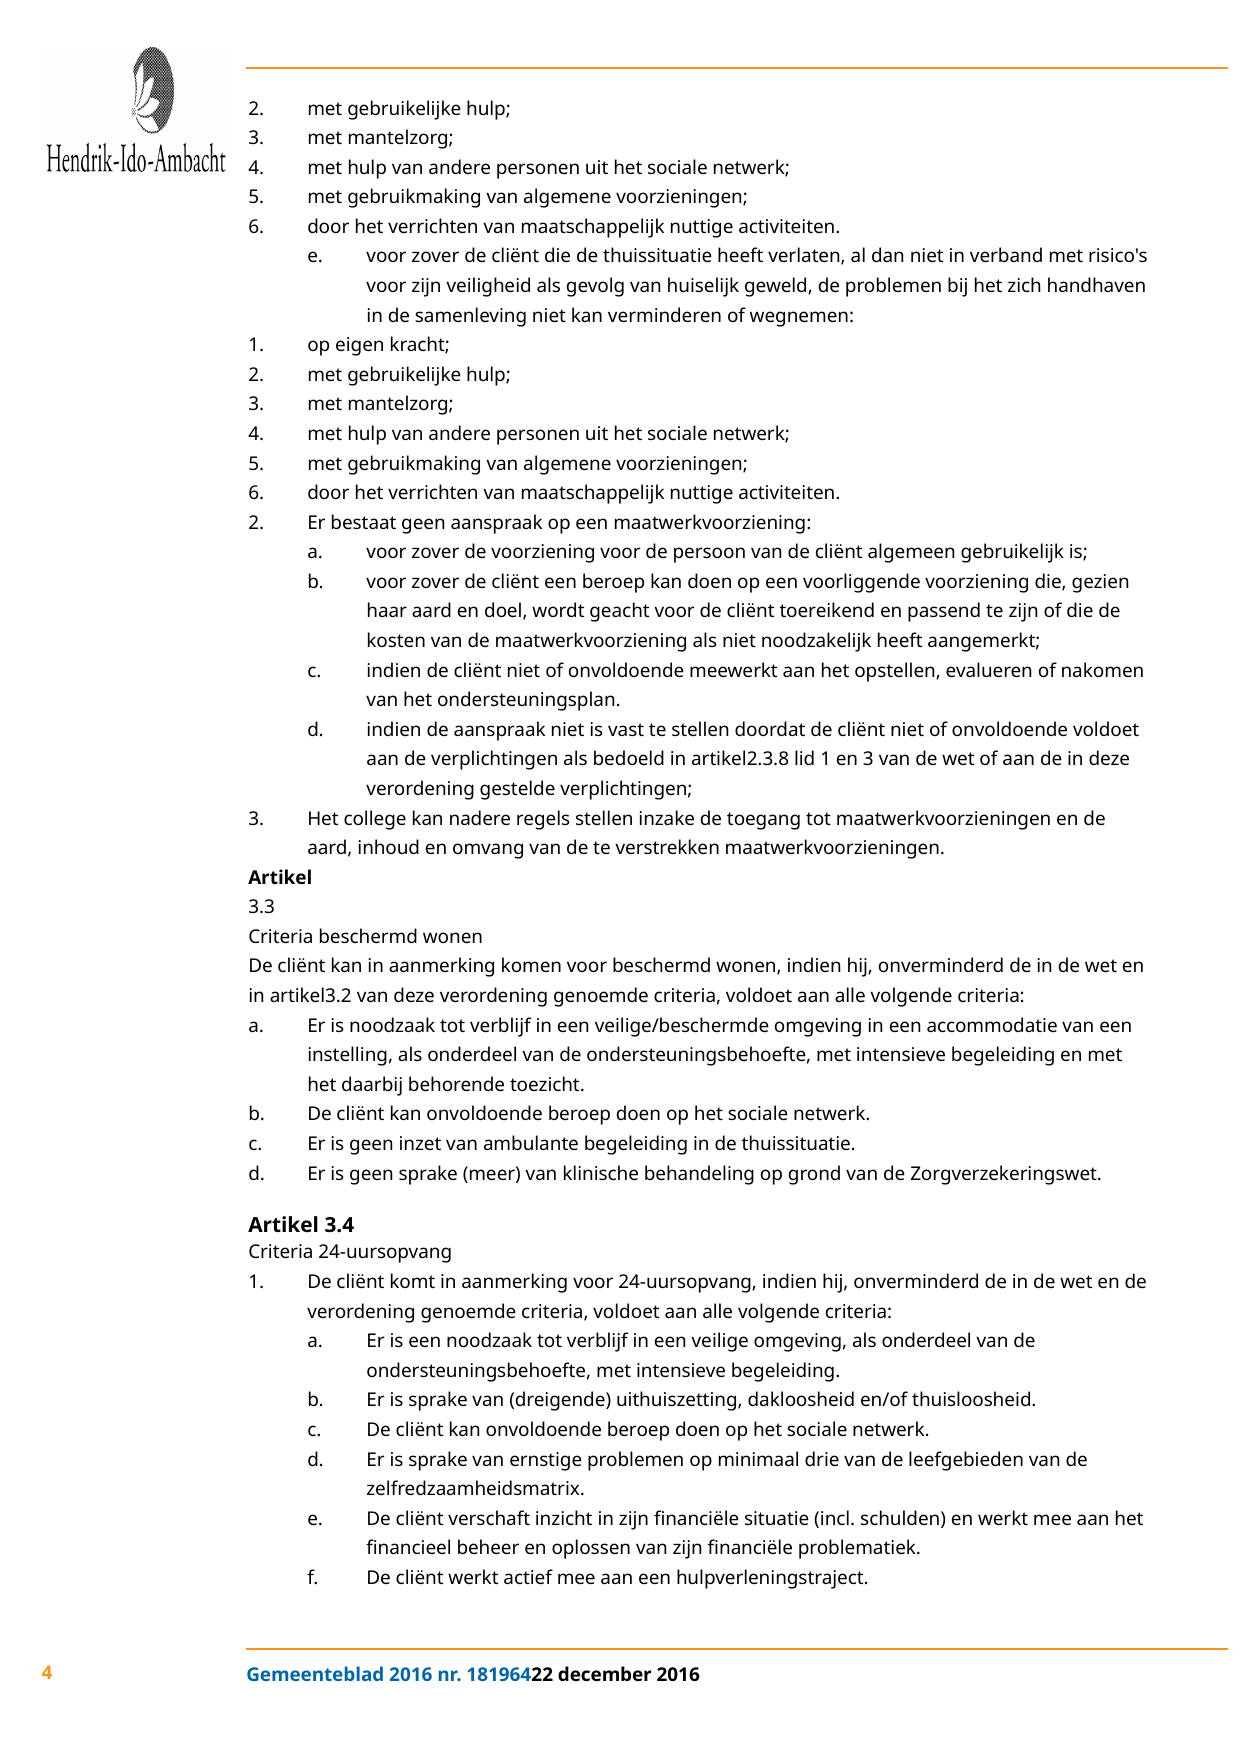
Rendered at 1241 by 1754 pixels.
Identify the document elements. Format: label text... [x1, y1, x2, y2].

list Er is geen sprake (meer) van klinische behandeling op grond van de Zorgverzekeringswet. [248, 1160, 1152, 1186]
list met hulp van andere personen uit het sociale netwerk; [248, 420, 1152, 446]
list De cliënt verschaft inzicht in zijn financiële situatie (incl. schulden) en werkt mee aan het financieel beheer en oplossen van zijn financiële problematiek. [307, 1505, 1152, 1560]
list Er is noodzaak tot verblijf in een veilige/beschermde omgeving in een accommodatie van een instelling, als onderdeel van de ondersteuningsbehoefte, met intensieve begeleiding en met het daarbij behorende toezicht. [248, 1012, 1152, 1097]
list Er is geen inzet van ambulante begeleiding in de thuissituatie. [248, 1130, 1152, 1156]
list De cliënt komt in aanmerking voor 24-uursopvang, indien hij, onverminderd de in de wet en de verordening genoemde criteria, voldoet aan alle volgende criteria: [248, 1268, 1152, 1323]
text Artikel [248, 864, 1152, 890]
list De cliënt werkt actief mee aan een hulpverleningstraject. [307, 1564, 1152, 1590]
list op eigen kracht; [248, 331, 1152, 357]
list Het college kan nadere regels stellen inzake de toegang tot maatwerkvoorzieningen en de aard, inhoud en omvang van de te verstrekken maatwerkvoorzieningen. [248, 805, 1152, 860]
list indien de cliënt niet of onvoldoende meewerkt aan het opstellen, evalueren of nakomen van het ondersteuningsplan. [307, 657, 1152, 712]
list voor zover de cliënt die de thuissituatie heeft verlaten, al dan niet in verband met risico's voor zijn veiligheid als gevolg van huiselijk geweld, de problemen bij het zich handhaven in de samenleving niet kan verminderen of wegnemen: [307, 243, 1152, 328]
text Criteria beschermd wonen [248, 923, 1152, 949]
list De cliënt kan onvoldoende beroep doen op het sociale netwerk. [248, 1101, 1152, 1126]
text 3.3 [248, 893, 1152, 919]
list door het verrichten van maatschappelijk nuttige activiteiten. [248, 479, 1152, 505]
text Artikel 3.4 [248, 1210, 1152, 1239]
list Er is sprake van ernstige problemen op minimaal drie van de leefgebieden van de zelfredzaamheidsmatrix. [307, 1446, 1152, 1501]
list met gebruikelijke hulp; [248, 361, 1152, 387]
picture [41, 47, 231, 172]
list met gebruikelijke hulp; [248, 95, 1152, 121]
list Er is een noodzaak tot verblijf in een veilige omgeving, als onderdeel van de ondersteuningsbehoefte, met intensieve begeleiding. [307, 1327, 1152, 1383]
list met mantelzorg; [248, 124, 1152, 150]
list met hulp van andere personen uit het sociale netwerk; [248, 154, 1152, 180]
list Er is sprake van (dreigende) uithuiszetting, dakloosheid en/of thuisloosheid. [307, 1387, 1152, 1412]
list door het verrichten van maatschappelijk nuttige activiteiten. [248, 213, 1152, 239]
list voor zover de voorziening voor de persoon van de cliënt algemeen gebruikelijk is; [307, 538, 1152, 564]
text De cliënt kan in aanmerking komen voor beschermd wonen, indien hij, onverminderd de in de wet en in artikel3.2 van deze verordening genoemde criteria, voldoet aan alle volgende criteria: [248, 953, 1152, 1008]
list met mantelzorg; [248, 391, 1152, 416]
list voor zover de cliënt een beroep kan doen op een voorliggende voorziening die, gezien haar aard en doel, wordt geacht voor de cliënt toereikend en passend te zijn of die de kosten van de maatwerkvoorziening als niet noodzakelijk heeft aangemerkt; [307, 568, 1152, 653]
list met gebruikmaking van algemene voorzieningen; [248, 450, 1152, 476]
list indien de aanspraak niet is vast te stellen doordat de cliënt niet of onvoldoende voldoet aan de verplichtingen als bedoeld in artikel2.3.8 lid 1 en 3 van de wet of aan de in deze verordening gestelde verplichtingen; [307, 716, 1152, 801]
list Er bestaat geen aanspraak op een maatwerkvoorziening: [248, 509, 1152, 535]
text Criteria 24-uursopvang [248, 1239, 1152, 1264]
list De cliënt kan onvoldoende beroep doen op het sociale netwerk. [307, 1416, 1152, 1442]
list met gebruikmaking van algemene voorzieningen; [248, 183, 1152, 209]
